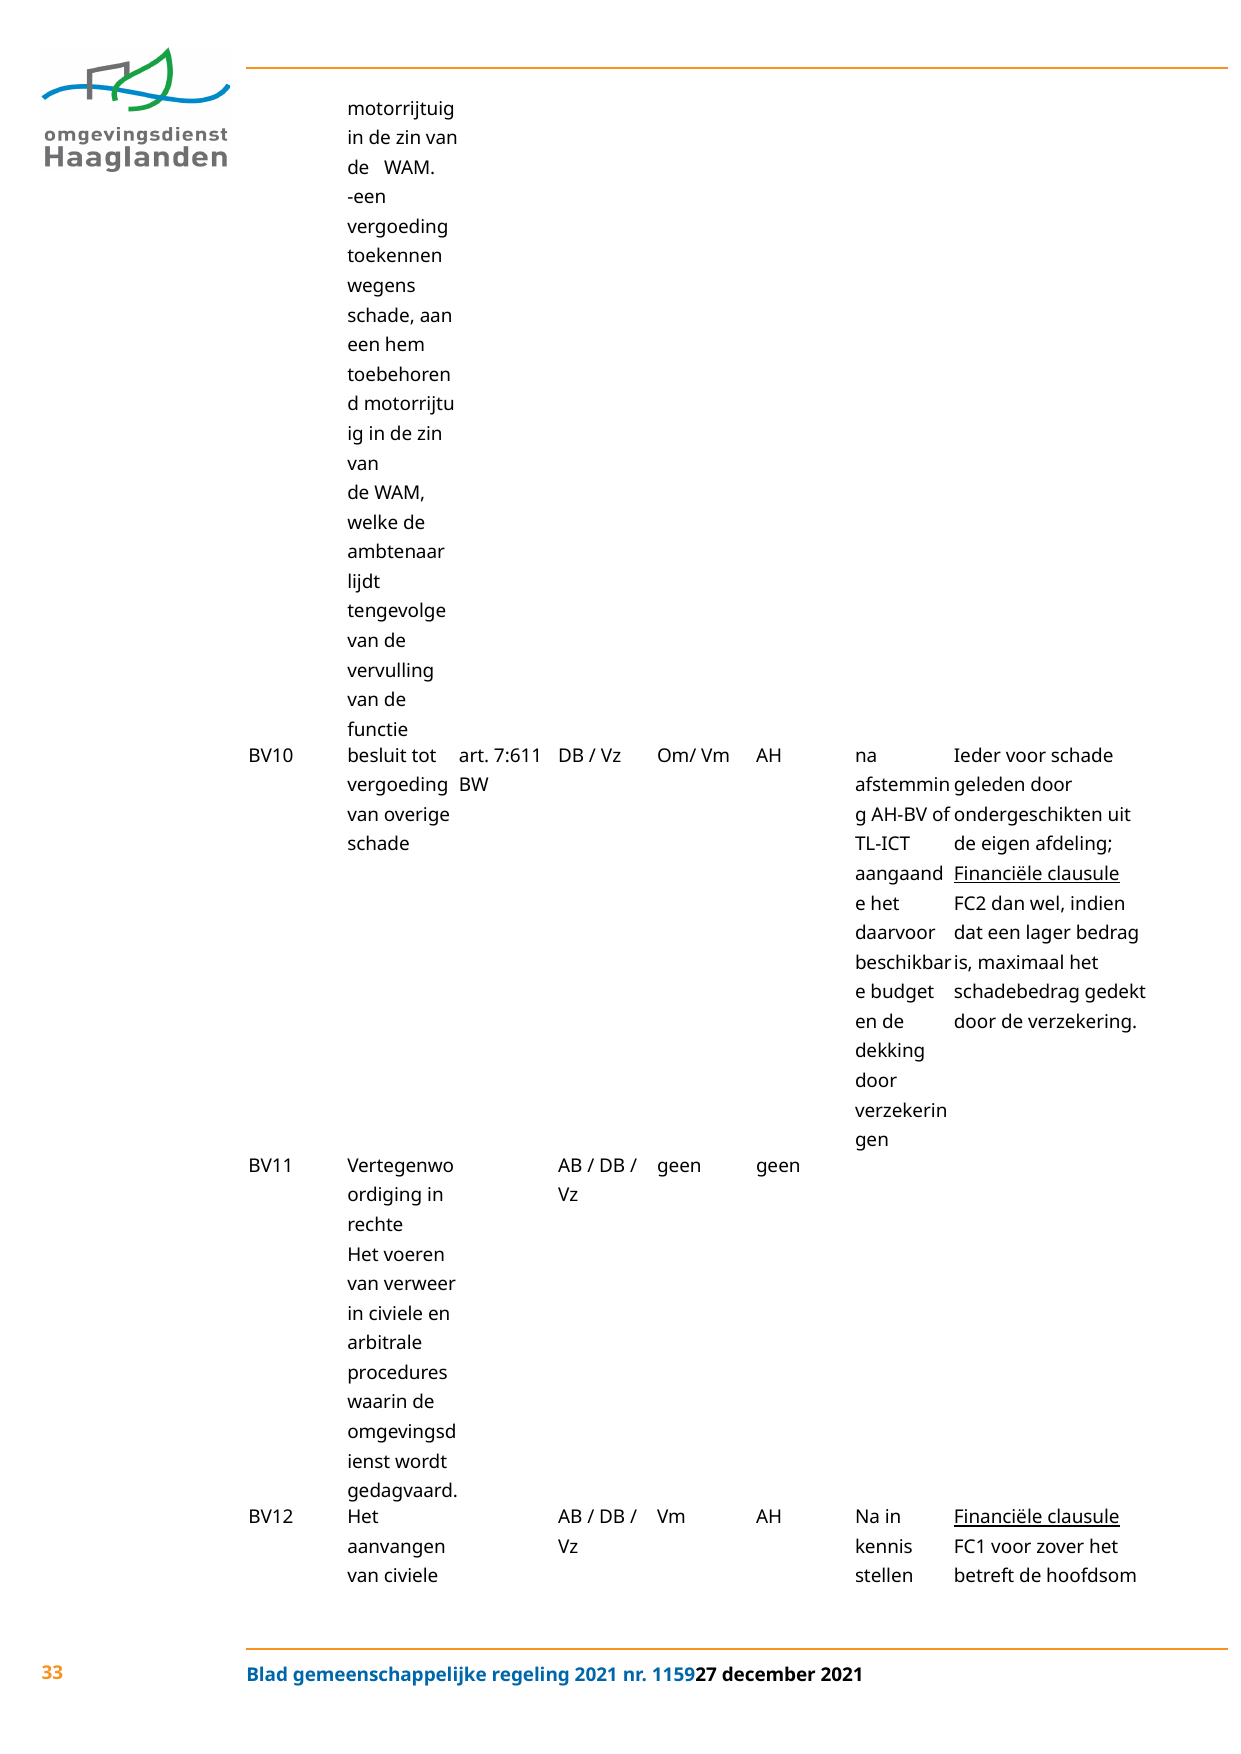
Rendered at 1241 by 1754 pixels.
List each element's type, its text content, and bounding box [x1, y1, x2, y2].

table_cell [855, 95, 954, 742]
table_cell [954, 95, 1152, 742]
table_cell Financiële clausule FC1 voor zover het betreft de hoofdsom [954, 1503, 1152, 1588]
table_cell Na in kennis stellen [855, 1503, 954, 1588]
table_cell AB / DB / Vz [558, 1152, 657, 1503]
table_cell [954, 1152, 1152, 1503]
table_cell [855, 1152, 954, 1503]
table_cell AH [756, 1503, 855, 1588]
table_cell Om/ Vm [657, 742, 756, 1152]
table_cell art. 7:611 BW [459, 742, 558, 1152]
table_cell Het aanvangen van civiele [347, 1503, 459, 1588]
table_cell [248, 95, 347, 742]
table_cell [657, 95, 756, 742]
table_cell motorrijtuig in de zin van de WAM. -een vergoeding toekennen wegens schade, aan een hem toebehorend motorrijtuig in de zin van de WAM, welke de ambtenaar lijdt tengevolge van de vervulling van de functie [347, 95, 459, 742]
table_cell na afstemming AH-BV of TL-ICT aangaande het daarvoor beschikbare budget en de dekking door verzekeringen [855, 742, 954, 1152]
table_cell BV12 [248, 1503, 347, 1588]
table_cell DB / Vz [558, 742, 657, 1152]
table_cell AH [756, 742, 855, 1152]
table_cell BV10 [248, 742, 347, 1152]
table_cell besluit tot vergoeding van overige schade [347, 742, 459, 1152]
table_cell AB / DB / Vz [558, 1503, 657, 1588]
picture [41, 47, 231, 172]
table_cell Vm [657, 1503, 756, 1588]
table_cell [756, 95, 855, 742]
table_cell Ieder voor schade geleden door ondergeschikten uit de eigen afdeling; Financiële clausule FC2 dan wel, indien dat een lager bedrag is, maximaal het schadebedrag gedekt door de verzekering. [954, 742, 1152, 1152]
table_cell [558, 95, 657, 742]
table_cell BV11 [248, 1152, 347, 1503]
table_cell Vertegenwoordiging in rechte Het voeren van verweer in civiele en arbitrale procedures waarin de omgevingsdienst wordt gedagvaard. [347, 1152, 459, 1503]
table_cell geen [756, 1152, 855, 1503]
table_cell [459, 1152, 558, 1503]
table_cell [459, 1503, 558, 1588]
table_cell geen [657, 1152, 756, 1503]
table_cell [459, 95, 558, 742]
